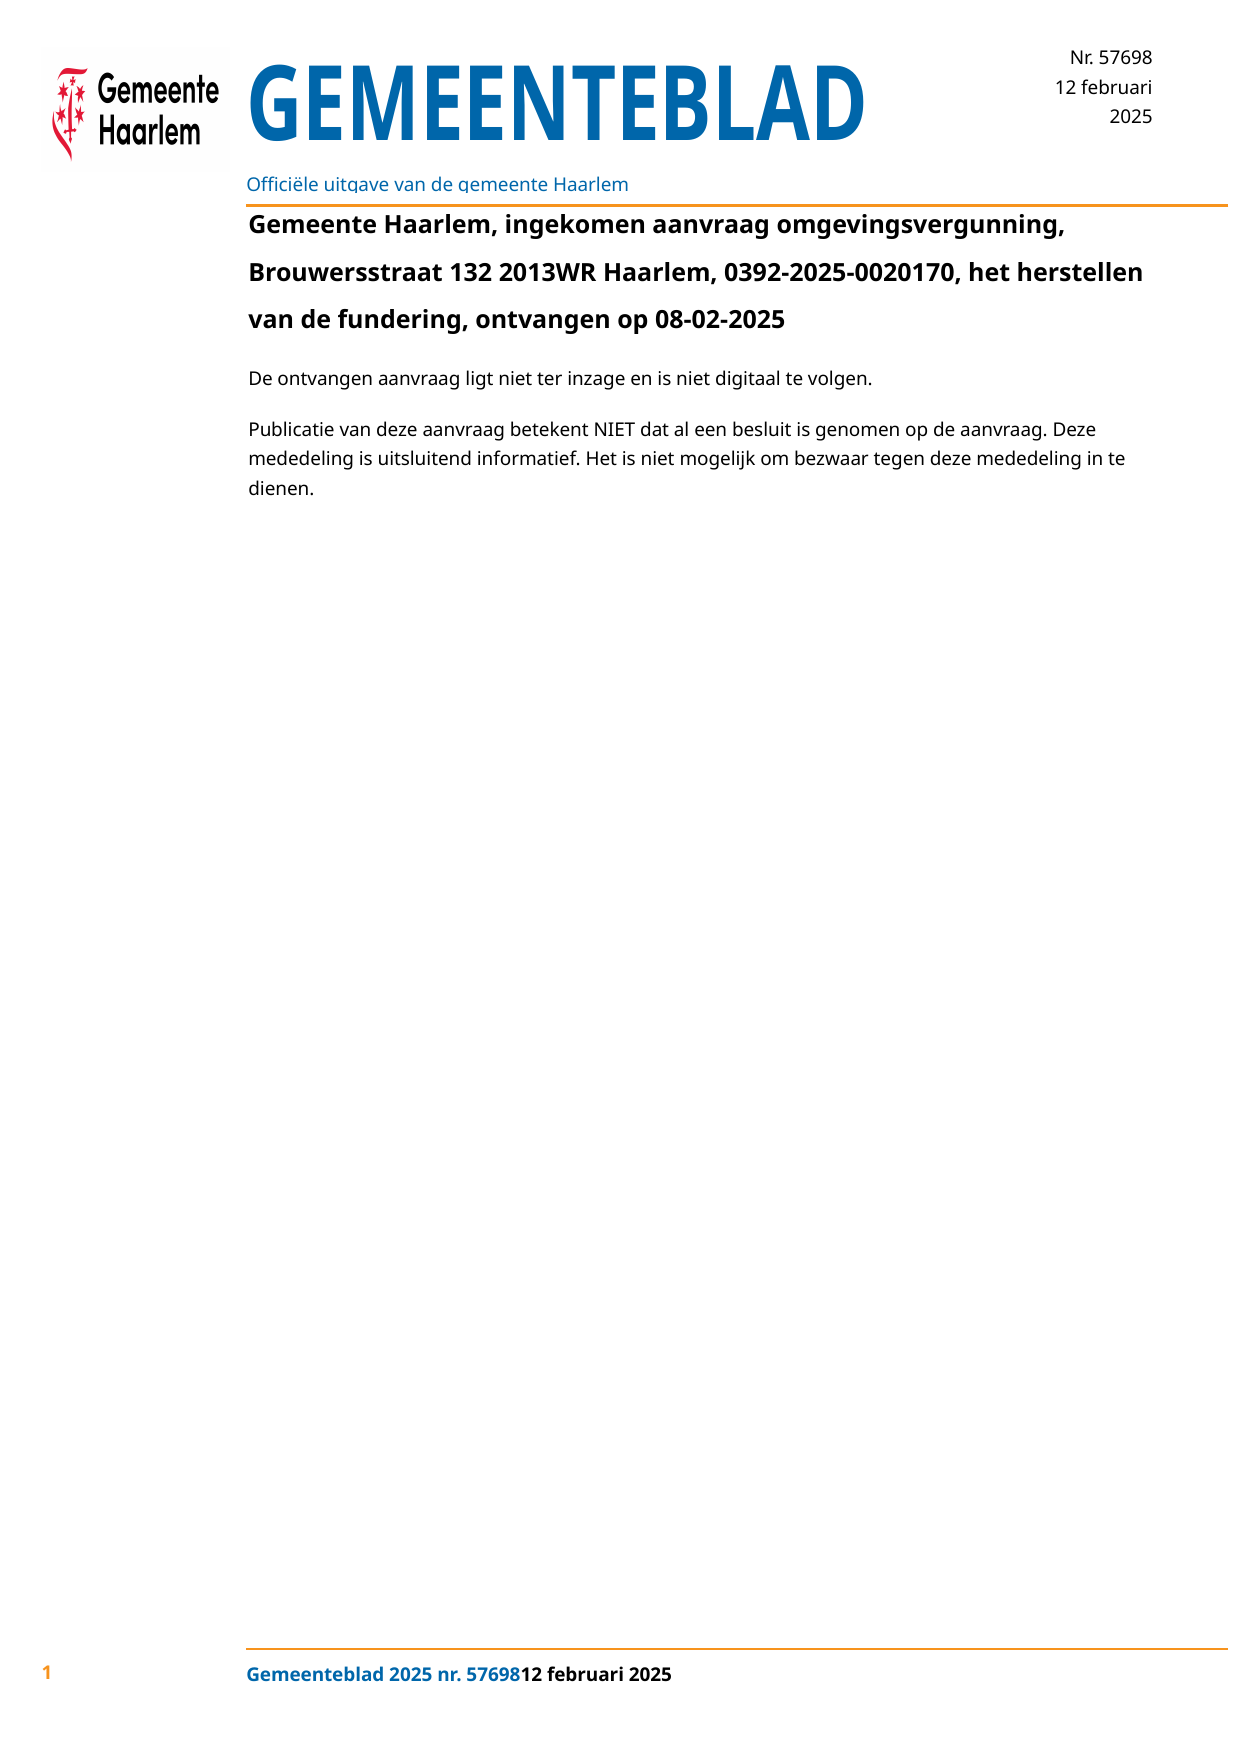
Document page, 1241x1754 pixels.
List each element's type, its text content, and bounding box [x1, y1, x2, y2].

picture [41, 47, 231, 172]
text De ontvangen aanvraag ligt niet ter inzage en is niet digitaal te volgen. [248, 366, 1152, 391]
text Gemeente Haarlem, ingekomen aanvraag omgevingsvergunning, Brouwersstraat 132 2013WR Haarlem, 0392-2025-0020170, het herstellen van de fundering, ontvangen op 08-02-2025 [248, 207, 1152, 336]
text Publicatie van deze aanvraag betekent NIET dat al een besluit is genomen op de aanvraag. Deze mededeling is uitsluitend informatief. Het is niet mogelijk om bezwaar tegen deze mededeling in te dienen. [248, 416, 1152, 501]
